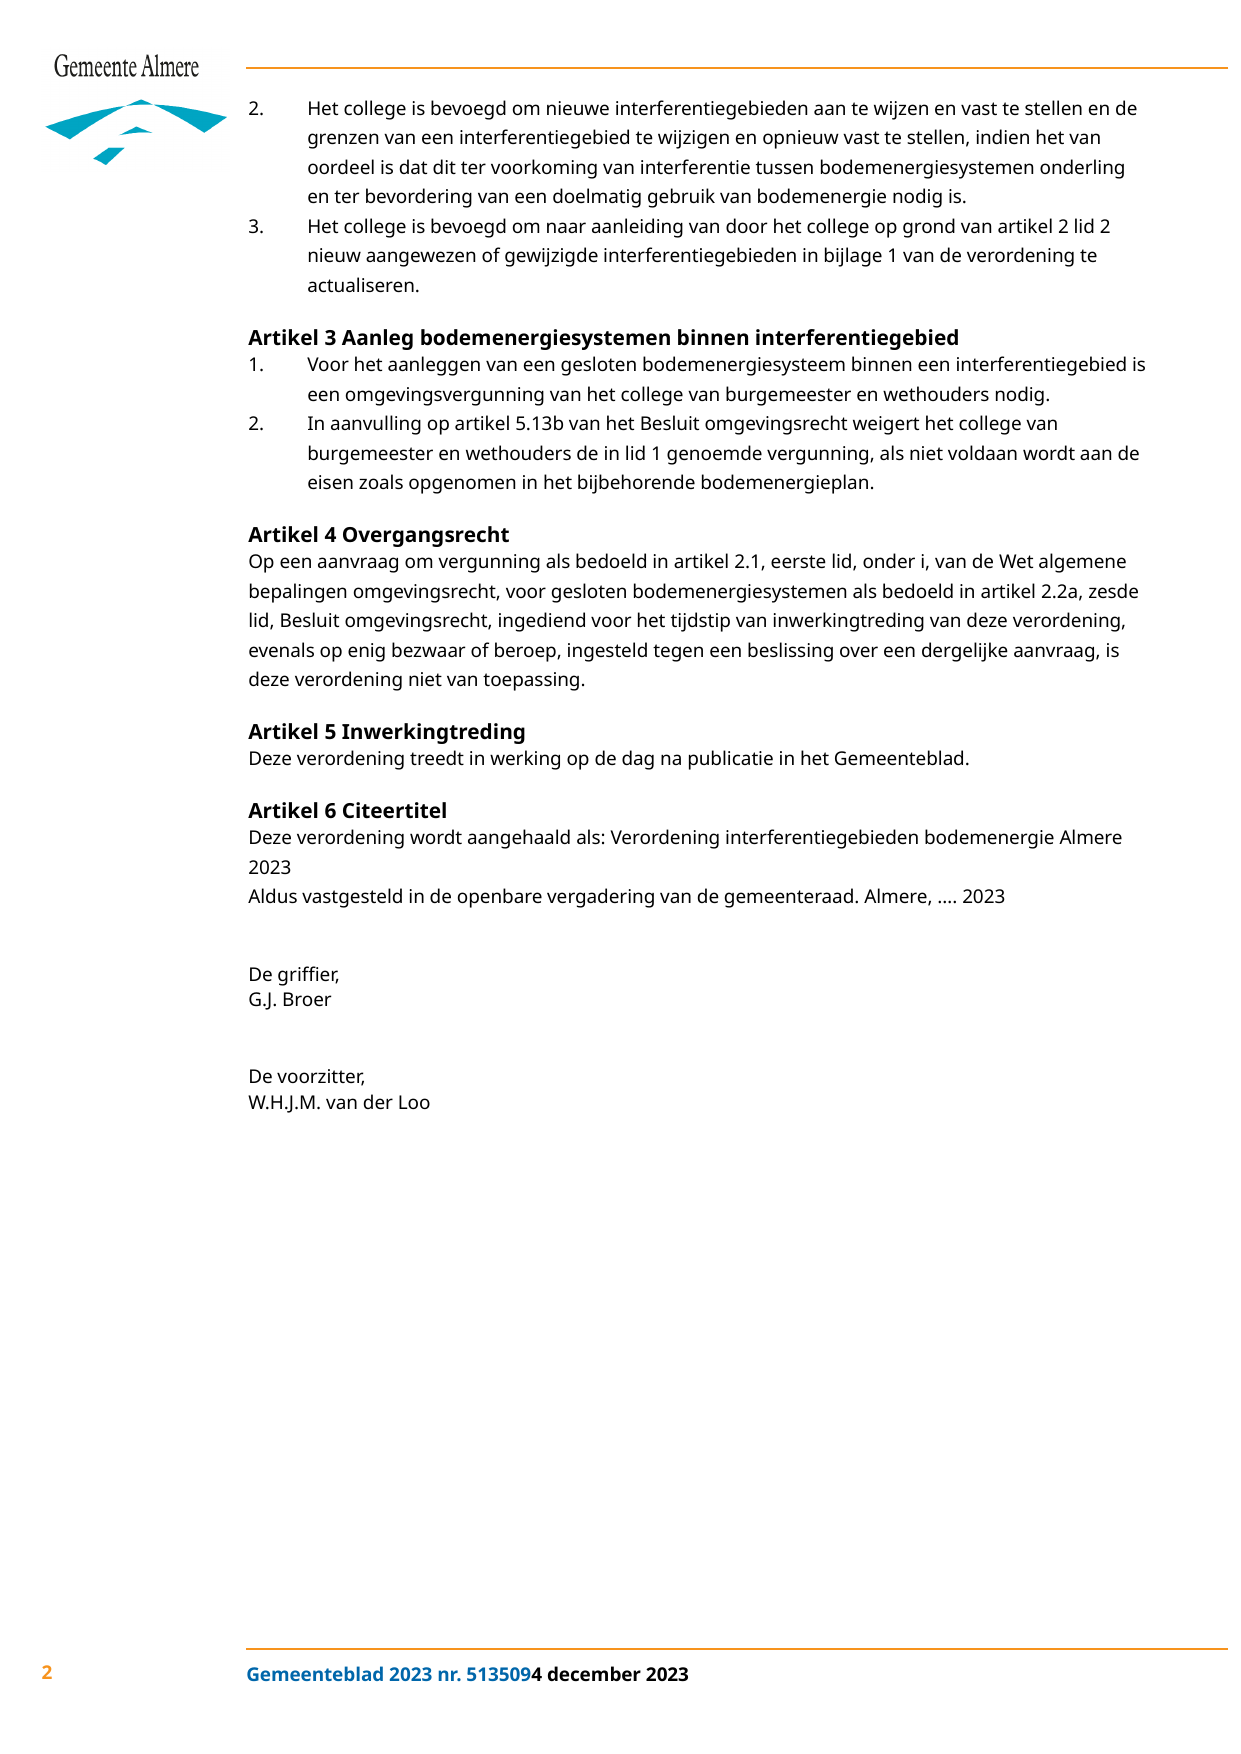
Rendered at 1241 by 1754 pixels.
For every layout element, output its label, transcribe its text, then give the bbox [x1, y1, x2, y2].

text Artikel 3 Aanleg bodemenergiesystemen binnen interferentiegebied [248, 323, 1152, 351]
text G.J. Broer [248, 986, 1152, 1012]
text Artikel 5 Inwerkingtreding [248, 717, 1152, 746]
text Deze verordening wordt aangehaald als: Verordening interferentiegebieden bodemenergie Almere 2023 [248, 824, 1152, 880]
picture [41, 47, 231, 172]
text W.H.J.M. van der Loo [248, 1089, 1152, 1115]
list Voor het aanleggen van een gesloten bodemenergiesysteem binnen een interferentiegebied is een omgevingsvergunning van het college van burgemeester en wethouders nodig. [248, 351, 1152, 406]
list Het college is bevoegd om nieuwe interferentiegebieden aan te wijzen en vast te stellen en de grenzen van een interferentiegebied te wijzigen en opnieuw vast te stellen, indien het van oordeel is dat dit ter voorkoming van interferentie tussen bodemenergiesystemen onderling en ter bevordering van een doelmatig gebruik van bodemenergie nodig is. [248, 95, 1152, 209]
text Artikel 4 Overgangsrecht [248, 520, 1152, 548]
text Aldus vastgesteld in de openbare vergadering van de gemeenteraad. Almere, …. 2023 [248, 883, 1152, 909]
text De griffier, [248, 961, 1152, 986]
text Artikel 6 Citeertitel [248, 796, 1152, 824]
text De voorzitter, [248, 1064, 1152, 1089]
text Op een aanvraag om vergunning als bedoeld in artikel 2.1, eerste lid, onder i, van de Wet algemene bepalingen omgevingsrecht, voor gesloten bodemenergiesystemen als bedoeld in artikel 2.2a, zesde lid, Besluit omgevingsrecht, ingediend voor het tijdstip van inwerkingtreding van deze verordening, evenals op enig bezwaar of beroep, ingesteld tegen een beslissing over een dergelijke aanvraag, is deze verordening niet van toepassing. [248, 548, 1152, 692]
list In aanvulling op artikel 5.13b van het Besluit omgevingsrecht weigert het college van burgemeester en wethouders de in lid 1 genoemde vergunning, als niet voldaan wordt aan de eisen zoals opgenomen in het bijbehorende bodemenergieplan. [248, 410, 1152, 495]
list Het college is bevoegd om naar aanleiding van door het college op grond van artikel 2 lid 2 nieuw aangewezen of gewijzigde interferentiegebieden in bijlage 1 van de verordening te actualiseren. [248, 213, 1152, 298]
text Deze verordening treedt in werking op de dag na publicatie in het Gemeenteblad. [248, 746, 1152, 771]
